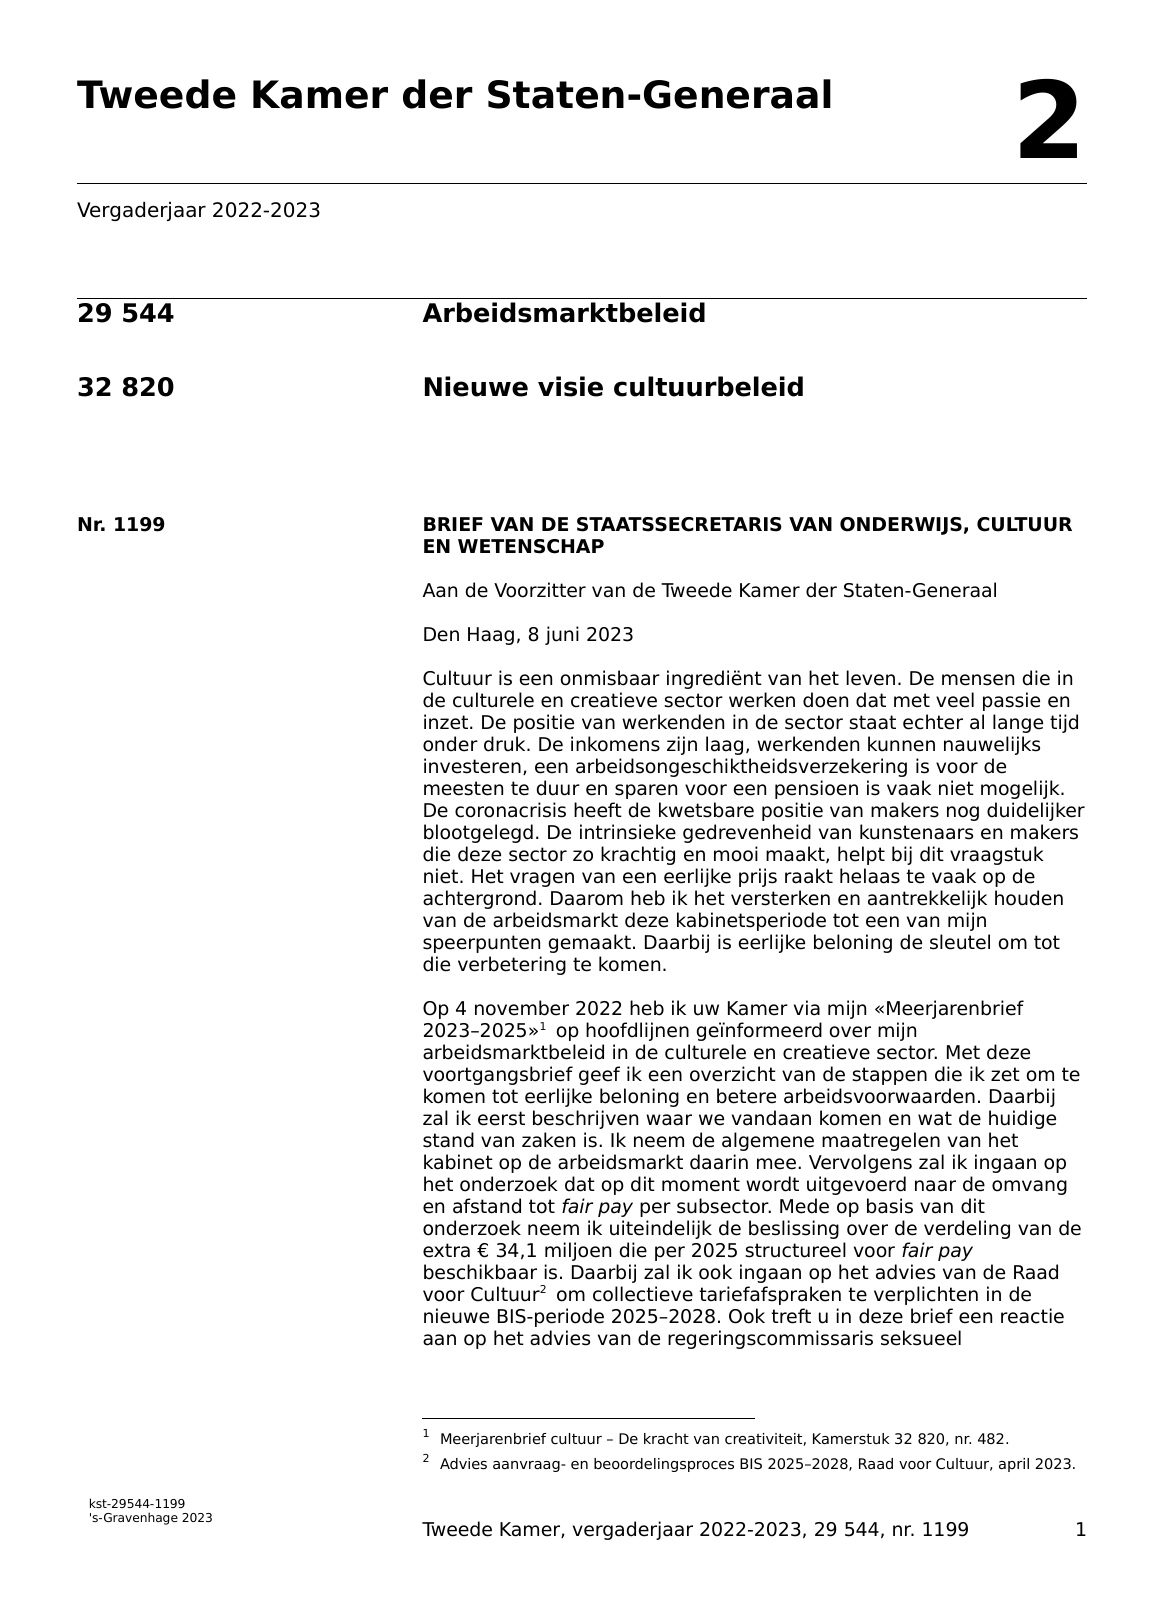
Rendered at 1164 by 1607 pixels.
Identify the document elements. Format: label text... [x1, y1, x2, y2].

text Aan de Voorzitter van de Tweede Kamer der Staten-Generaal [422, 580, 1087, 602]
subtitle 32 820 Nieuwe visie cultuurbeleid [77, 373, 1087, 403]
text Den Haag, 8 juni 2023 [422, 624, 1087, 646]
text kst-29544-1199 [88, 1497, 323, 1511]
subtitle 29 544 Arbeidsmarktbeleid [77, 299, 1087, 329]
table_cell Vergaderjaar 2022-2023 [77, 184, 1087, 298]
text Meerjarenbrief cultuur – De kracht van creativiteit, Kamerstuk 32 820, nr. 482. [422, 1427, 1087, 1449]
table_header Tweede Kamer der Staten-Generaal [77, 59, 886, 183]
subtitle Nr. 1199 BRIEF VAN DE STAATSSECRETARIS VAN ONDERWIJS, CULTUUR EN WETENSCHAP [77, 514, 1087, 558]
text Cultuur is een onmisbaar ingrediënt van het leven. De mensen die in de culturele en creatieve sector werken doen dat met veel passie en inzet. De positie van werkenden in de sector staat echter al lange tijd onder druk. De inkomens zijn laag, werkenden kunnen nauwelijks investeren, een arbeidsongeschiktheidsverzekering is voor de meesten te duur en sparen voor een pensioen is vaak niet mogelijk. De coronacrisis heeft de kwetsbare positie van makers nog duidelijker blootgelegd. De intrinsieke gedrevenheid van kunstenaars en makers die deze sector zo krachtig en mooi maakt, helpt bij dit vraagstuk niet. Het vragen van een eerlijke prijs raakt helaas te vaak op de achtergrond. Daarom heb ik het versterken en aantrekkelijk houden van de arbeidsmarkt deze kabinetsperiode tot een van mijn speerpunten gemaakt. Daarbij is eerlijke beloning de sleutel om tot die verbetering te komen. [422, 668, 1087, 976]
text 's-Gravenhage 2023 [88, 1511, 323, 1525]
text Advies aanvraag- en beoordelingsproces BIS 2025–2028, Raad voor Cultuur, april 2023. [422, 1452, 1087, 1474]
table_header 2 [886, 59, 1087, 183]
text Op 4 november 2022 heb ik uw Kamer via mijn «Meerjarenbrief 2023–2025» op hoofdlijnen geïnformeerd over mijn arbeidsmarktbeleid in de culturele en creatieve sector. Met deze voortgangsbrief geef ik een overzicht van de stappen die ik zet om te komen tot eerlijke beloning en betere arbeidsvoorwaarden. Daarbij zal ik eerst beschrijven waar we vandaan komen en wat de huidige stand van zaken is. Ik neem de algemene maatregelen van het kabinet op de arbeidsmarkt daarin mee. Vervolgens zal ik ingaan op het onderzoek dat op dit moment wordt uitgevoerd naar de omvang en afstand tot fair pay per subsector. Mede op basis van dit onderzoek neem ik uiteindelijk de beslissing over de verdeling van de extra € 34,1 miljoen die per 2025 structureel voor fair pay beschikbaar is. Daarbij zal ik ook ingaan op het advies van de Raad voor Cultuur om collectieve tariefafspraken te verplichten in de nieuwe BIS-periode 2025–2028. Ook treft u in deze brief een reactie aan op het advies van de regeringscommissaris seksueel [422, 998, 1087, 1350]
